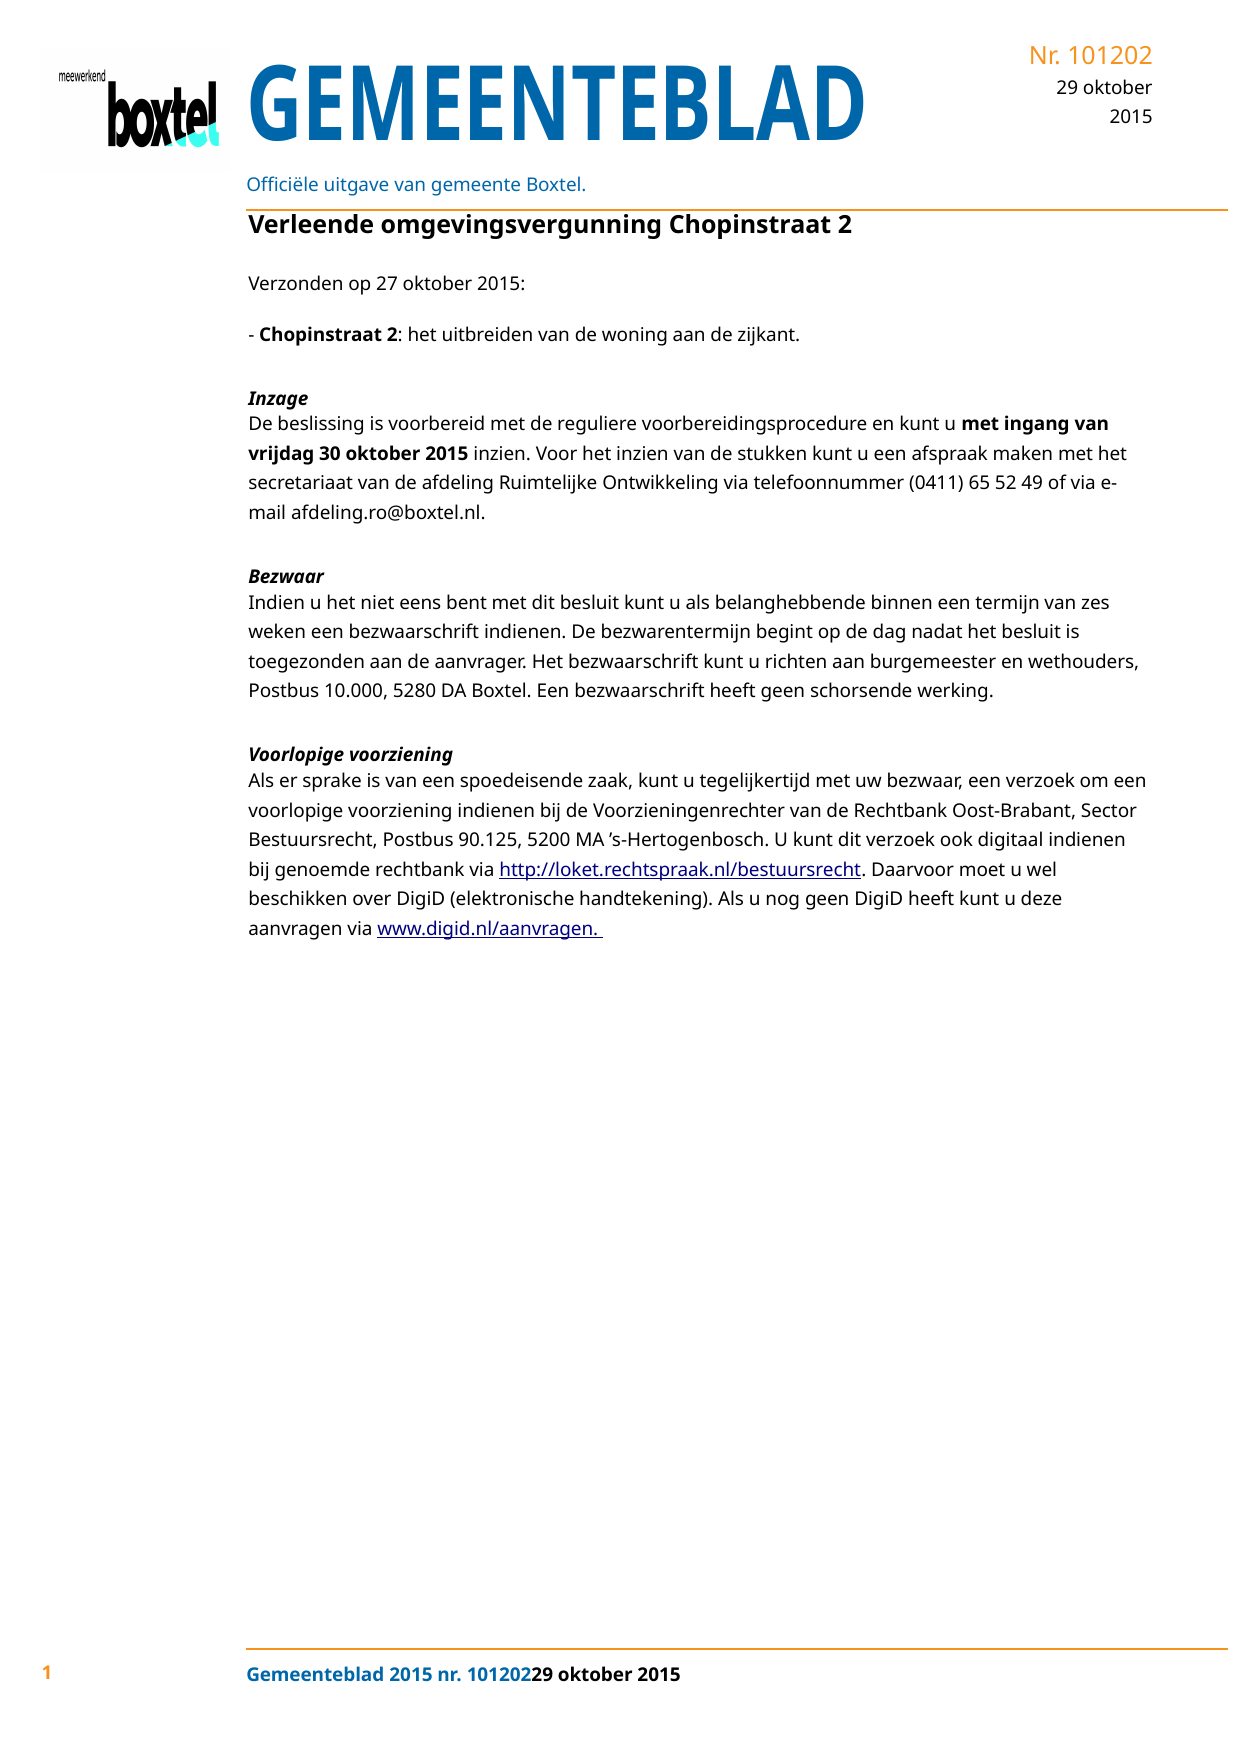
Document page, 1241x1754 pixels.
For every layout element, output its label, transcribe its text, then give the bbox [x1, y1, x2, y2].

text Verleende omgevingsvergunning Chopinstraat 2 [248, 211, 1152, 241]
text Inzage [248, 385, 1152, 410]
text Verzonden op 27 oktober 2015: [248, 270, 1152, 296]
text Indien u het niet eens bent met dit besluit kunt u als belanghebbende binnen een termijn van zes weken een bezwaarschrift indienen. De bezwarentermijn begint op de dag nadat het besluit is toegezonden aan de aanvrager. Het bezwaarschrift kunt u richten aan burgemeester en wethouders, Postbus 10.000, 5280 DA Boxtel. Een bezwaarschrift heeft geen schorsende werking. [248, 589, 1152, 703]
text - Chopinstraat 2: het uitbreiden van de woning aan de zijkant. [248, 321, 1152, 346]
text Voorlopige voorziening [248, 742, 1152, 767]
picture [41, 47, 231, 172]
text Als er sprake is van een spoedeisende zaak, kunt u tegelijkertijd met uw bezwaar, een verzoek om een voorlopige voorziening indienen bij de Voorzieningenrechter van de Rechtbank Oost-Brabant, Sector Bestuursrecht, Postbus 90.125, 5200 MA ’s-Hertogenbosch. U kunt dit verzoek ook digitaal indienen bij genoemde rechtbank via http://loket.rechtspraak.nl/bestuursrecht. Daarvoor moet u wel beschikken over DigiD (elektronische handtekening). Als u nog geen DigiD heeft kunt u deze aanvragen via www.digid.nl/aanvragen. [248, 767, 1152, 941]
text Bezwaar [248, 563, 1152, 589]
text De beslissing is voorbereid met de reguliere voorbereidingsprocedure en kunt u met ingang van vrijdag 30 oktober 2015 inzien. Voor het inzien van de stukken kunt u een afspraak maken met het secretariaat van de afdeling Ruimtelijke Ontwikkeling via telefoonnummer (0411) 65 52 49 of via e-mail afdeling.ro@boxtel.nl. [248, 410, 1152, 525]
